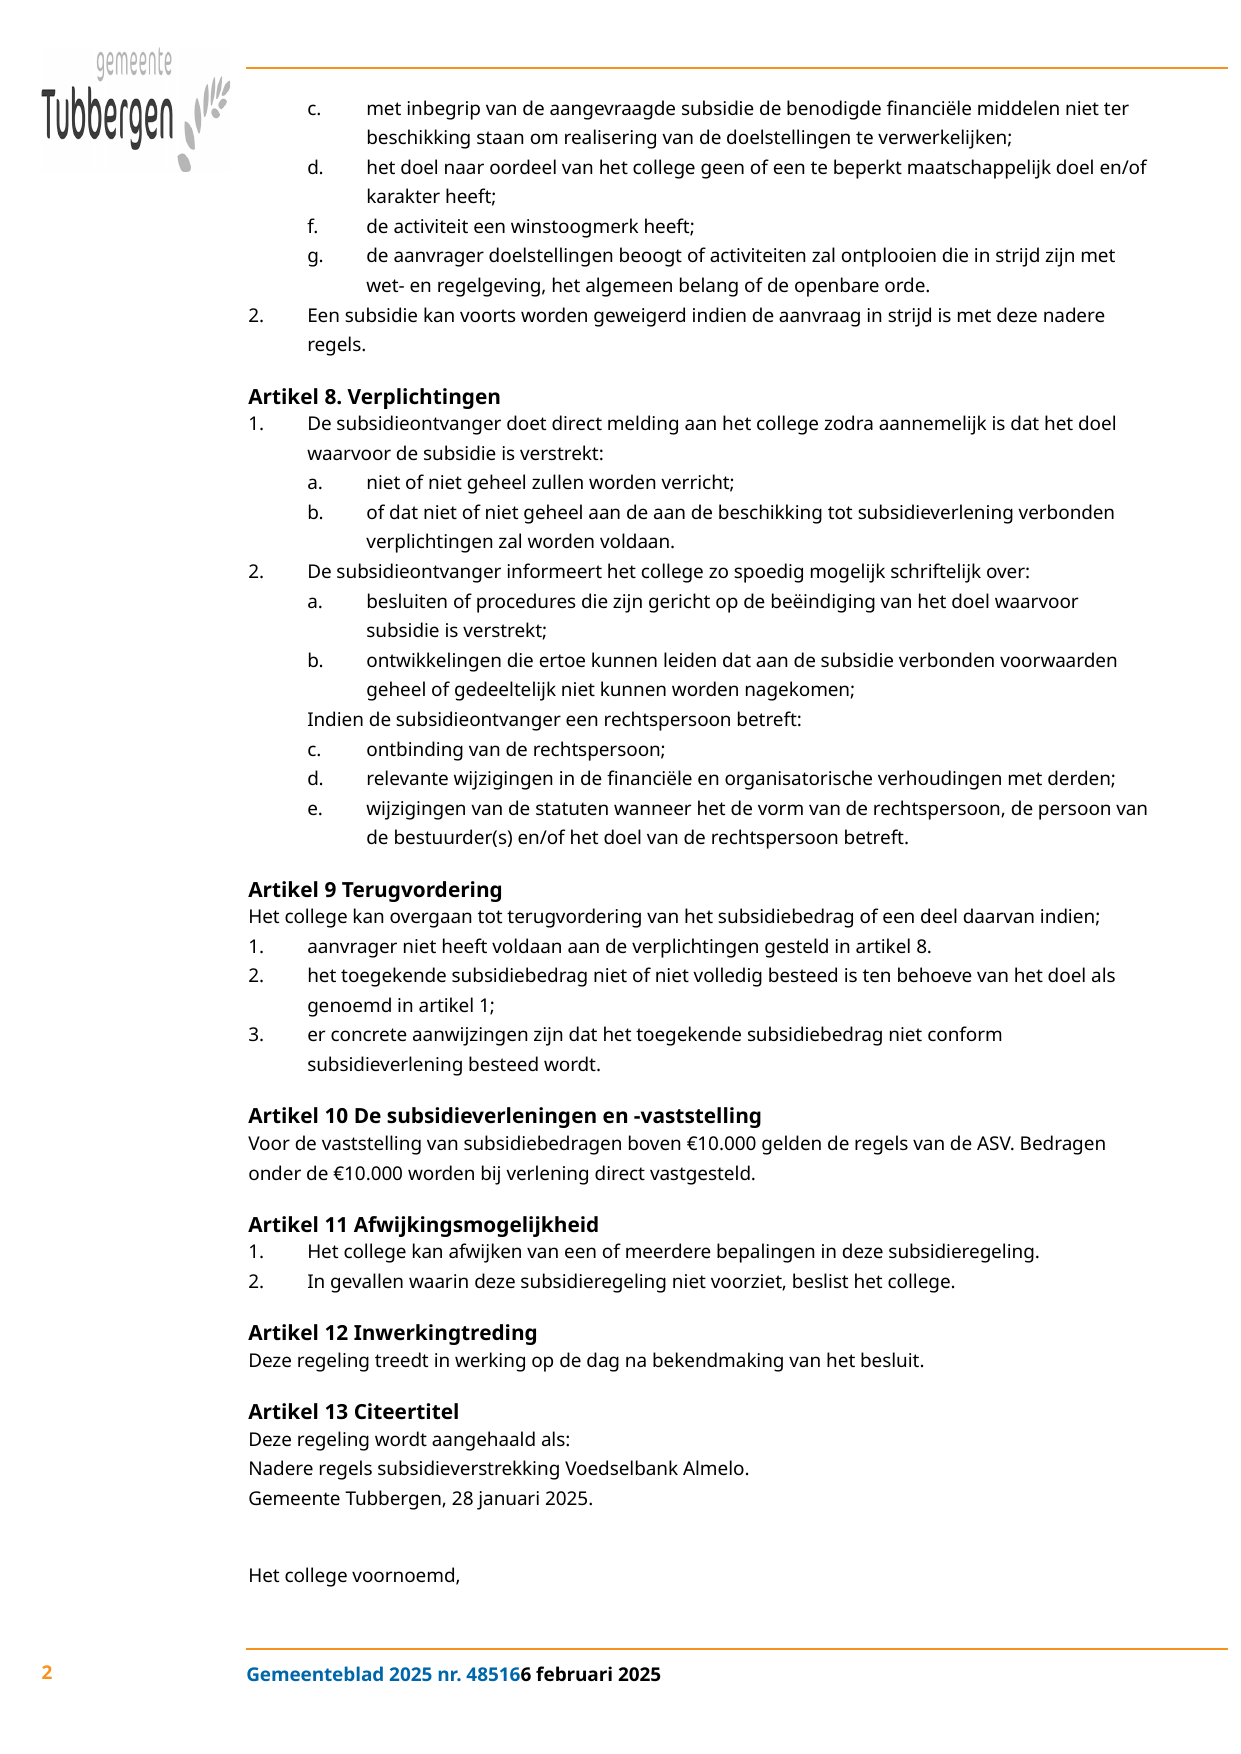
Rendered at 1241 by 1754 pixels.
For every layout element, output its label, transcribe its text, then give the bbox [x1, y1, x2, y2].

list relevante wijzigingen in de financiële en organisatorische verhoudingen met derden; [307, 765, 1152, 791]
list Indien de subsidieontvanger een rechtspersoon betreft: [248, 706, 1152, 732]
list aanvrager niet heeft voldaan aan de verplichtingen gesteld in artikel 8. [248, 933, 1152, 959]
text Artikel 10 De subsidieverleningen en -vaststelling [248, 1102, 1152, 1130]
list of dat niet of niet geheel aan de aan de beschikking tot subsidieverlening verbonden verplichtingen zal worden voldaan. [307, 499, 1152, 554]
list ontbinding van de rechtspersoon; [307, 736, 1152, 761]
list Het college kan afwijken van een of meerdere bepalingen in deze subsidieregeling. [248, 1238, 1152, 1264]
list wijzigingen van de statuten wanneer het de vorm van de rechtspersoon, de persoon van de bestuurder(s) en/of het doel van de rechtspersoon betreft. [307, 795, 1152, 850]
list Een subsidie kan voorts worden geweigerd indien de aanvraag in strijd is met deze nadere regels. [248, 302, 1152, 357]
list er concrete aanwijzingen zijn dat het toegekende subsidiebedrag niet conform subsidieverlening besteed wordt. [248, 1022, 1152, 1077]
list De subsidieontvanger informeert het college zo spoedig mogelijk schriftelijk over: [248, 558, 1152, 584]
picture [41, 47, 231, 172]
list het doel naar oordeel van het college geen of een te beperkt maatschappelijk doel en/of karakter heeft; [307, 154, 1152, 209]
text Artikel 9 Terugvordering [248, 875, 1152, 903]
list de aanvrager doelstellingen beoogt of activiteiten zal ontplooien die in strijd zijn met wet- en regelgeving, het algemeen belang of de openbare orde. [307, 243, 1152, 298]
text Gemeente Tubbergen, 28 januari 2025. [248, 1485, 1152, 1511]
text Artikel 11 Afwijkingsmogelijkheid [248, 1210, 1152, 1238]
text Het college voornoemd, [248, 1562, 1152, 1588]
text Deze regeling wordt aangehaald als: [248, 1426, 1152, 1452]
list ontwikkelingen die ertoe kunnen leiden dat aan de subsidie verbonden voorwaarden geheel of gedeeltelijk niet kunnen worden nagekomen; [307, 647, 1152, 702]
list besluiten of procedures die zijn gericht op de beëindiging van het doel waarvoor subsidie is verstrekt; [307, 588, 1152, 643]
list met inbegrip van de aangevraagde subsidie de benodigde financiële middelen niet ter beschikking staan om realisering van de doelstellingen te verwerkelijken; [307, 95, 1152, 150]
text Voor de vaststelling van subsidiebedragen boven €10.000 gelden de regels van de ASV. Bedragen onder de €10.000 worden bij verlening direct vastgesteld. [248, 1130, 1152, 1185]
text Deze regeling treedt in werking op de dag na bekendmaking van het besluit. [248, 1347, 1152, 1373]
text Artikel 8. Verplichtingen [248, 382, 1152, 410]
list De subsidieontvanger doet direct melding aan het college zodra aannemelijk is dat het doel waarvoor de subsidie is verstrekt: [248, 410, 1152, 466]
text Het college kan overgaan tot terugvordering van het subsidiebedrag of een deel daarvan indien; [248, 903, 1152, 929]
list het toegekende subsidiebedrag niet of niet volledig besteed is ten behoeve van het doel als genoemd in artikel 1; [248, 962, 1152, 1018]
text Artikel 13 Citeertitel [248, 1397, 1152, 1426]
list de activiteit een winstoogmerk heeft; [307, 213, 1152, 239]
text Artikel 12 Inwerkingtreding [248, 1318, 1152, 1347]
text Nadere regels subsidieverstrekking Voedselbank Almelo. [248, 1455, 1152, 1481]
list In gevallen waarin deze subsidieregeling niet voorziet, beslist het college. [248, 1268, 1152, 1294]
list niet of niet geheel zullen worden verricht; [307, 469, 1152, 495]
